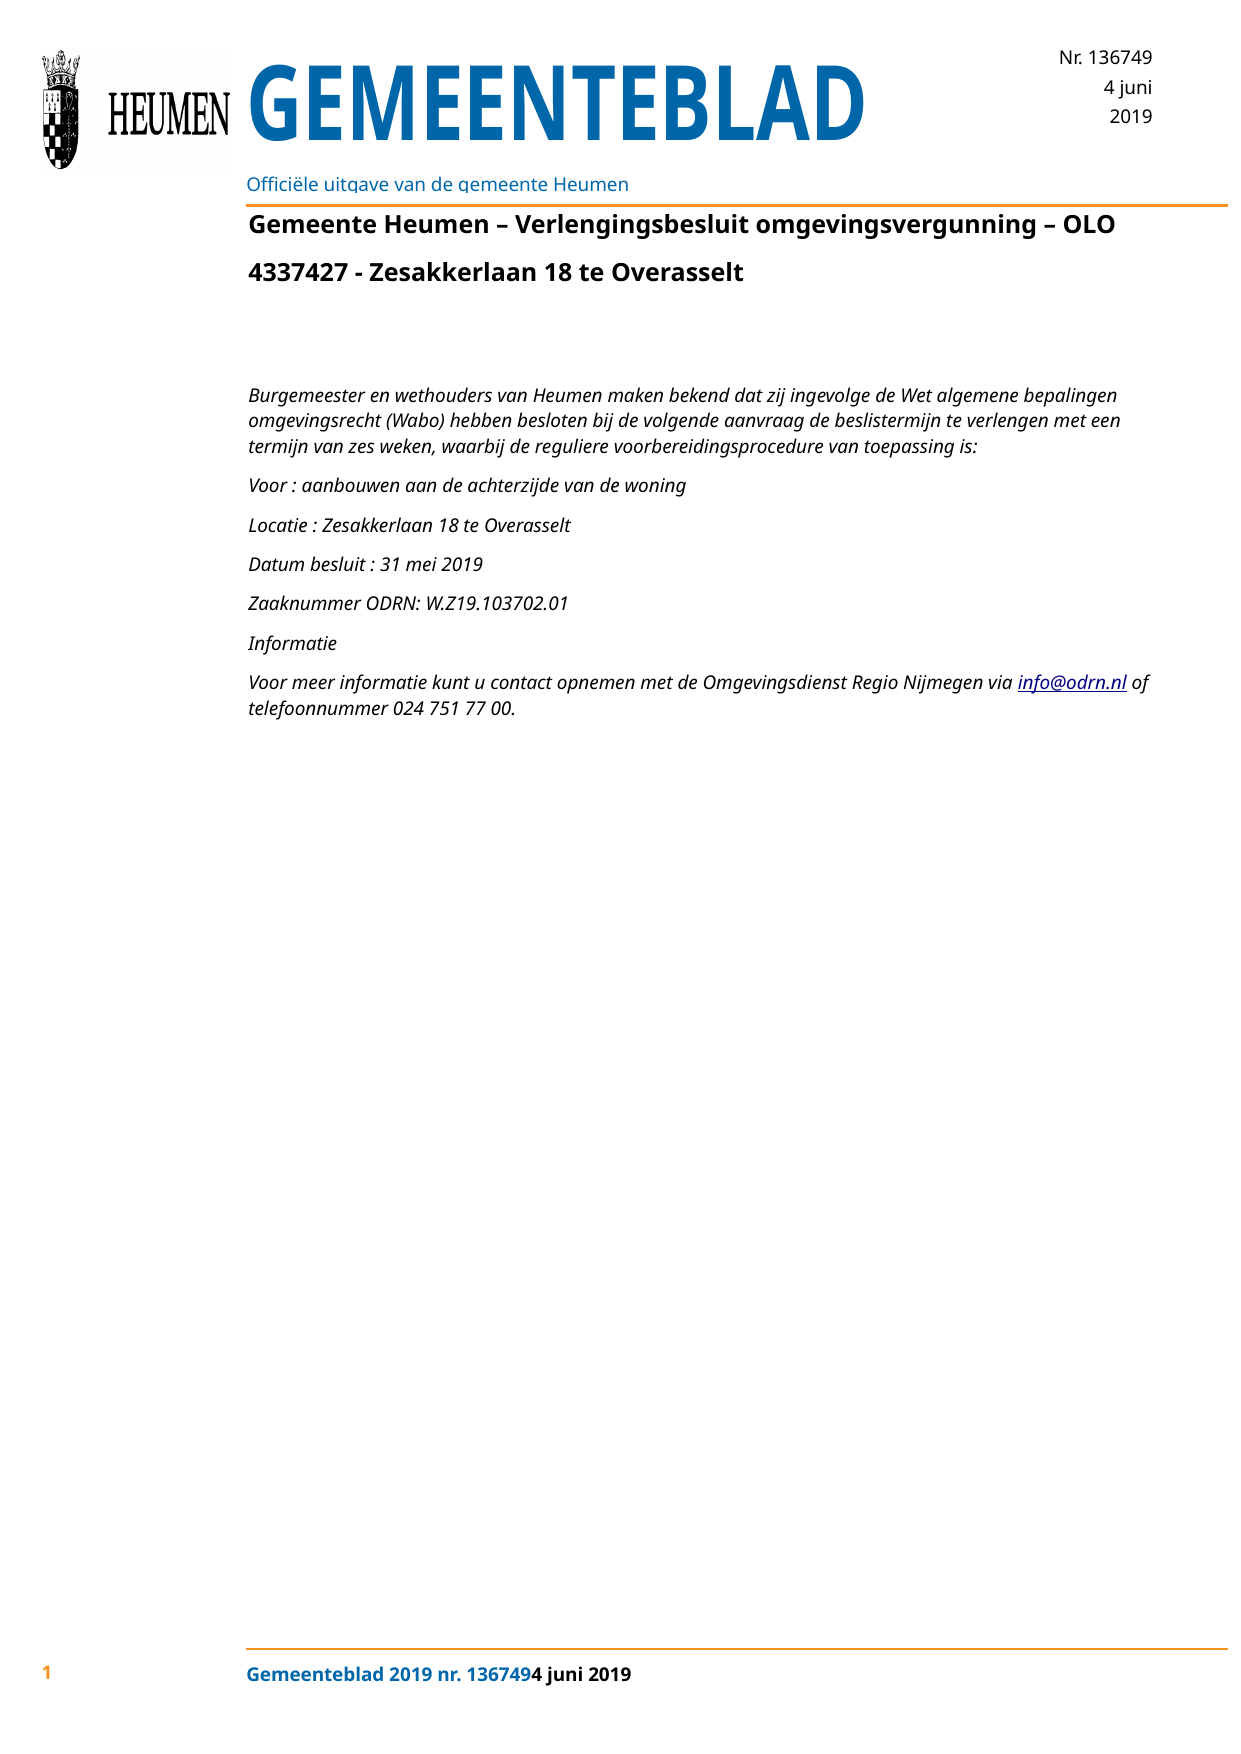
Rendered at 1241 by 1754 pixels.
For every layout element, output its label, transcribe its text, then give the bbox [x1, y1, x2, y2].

text Gemeente Heumen – Verlengingsbesluit omgevingsvergunning – OLO 4337427 - Zesakkerlaan 18 te Overasselt [248, 207, 1152, 288]
text Voor meer informatie kunt u contact opnemen met de Omgevingsdienst Regio Nijmegen via info@odrn.nl of telefoonnummer 024 751 77 00. [248, 669, 1152, 720]
text Zaaknummer ODRN: W.Z19.103702.01 [248, 590, 1152, 616]
text Datum besluit : 31 mei 2019 [248, 551, 1152, 577]
text Locatie : Zesakkerlaan 18 te Overasselt [248, 512, 1152, 538]
text Informatie [248, 630, 1152, 655]
text Burgemeester en wethouders van Heumen maken bekend dat zij ingevolge de Wet algemene bepalingen omgevingsrecht (Wabo) hebben besloten bij de volgende aanvraag de beslistermijn te verlengen met een termijn van zes weken, waarbij de reguliere voorbereidingsprocedure van toepassing is: [248, 382, 1152, 459]
picture [41, 47, 231, 172]
text Voor : aanbouwen aan de achterzijde van de woning [248, 473, 1152, 498]
